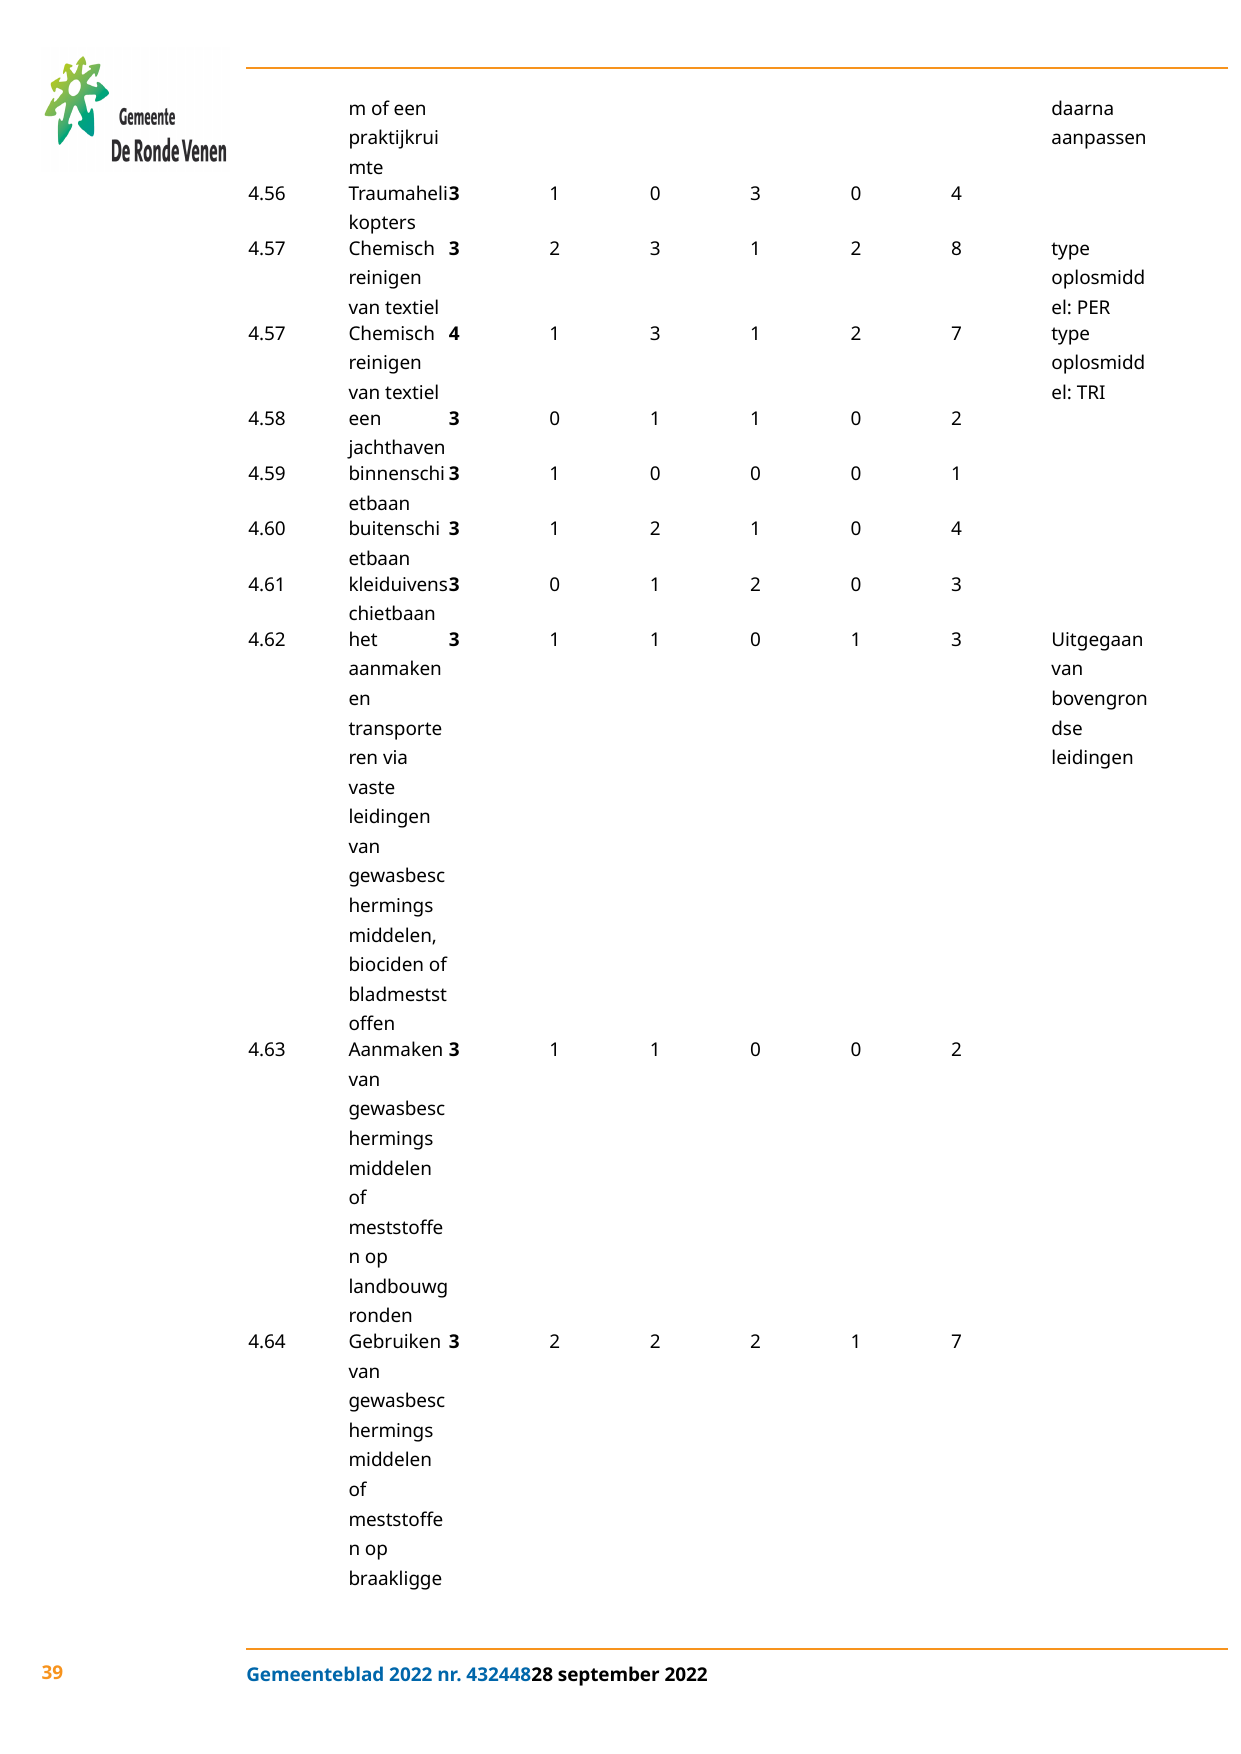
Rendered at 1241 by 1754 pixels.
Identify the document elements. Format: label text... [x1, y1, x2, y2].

table_cell 0 [549, 571, 649, 626]
table_cell 1 [650, 571, 750, 626]
picture [41, 47, 231, 172]
table_cell m of een praktijkruimte [348, 95, 449, 180]
table_cell Gebruiken van gewasbeschermingsmiddelen of meststoffen op braakligge [348, 1328, 449, 1591]
table_cell 2 [549, 235, 649, 320]
table_cell [1051, 1328, 1152, 1591]
table_cell [1051, 405, 1152, 460]
table_cell 3 [951, 626, 1051, 1036]
table_cell 7 [951, 320, 1051, 405]
table_cell kleiduivenschietbaan [348, 571, 449, 626]
table_cell [1051, 180, 1152, 235]
table_cell 1 [549, 626, 649, 1036]
table_cell 2 [951, 1036, 1051, 1328]
table_cell [750, 95, 850, 180]
table_cell 0 [750, 1036, 850, 1328]
table_cell 3 [449, 626, 549, 1036]
table_cell 7 [951, 1328, 1051, 1591]
table_cell 1 [549, 460, 649, 515]
table_cell 4.57 [248, 235, 348, 320]
table_cell 1 [650, 1036, 750, 1328]
table_cell type oplosmiddel: TRI [1051, 320, 1152, 405]
table_cell 3 [750, 180, 850, 235]
table_cell 1 [549, 180, 649, 235]
table_cell 4.58 [248, 405, 348, 460]
table_cell [449, 95, 549, 180]
table_cell 4.62 [248, 626, 348, 1036]
table_cell 0 [750, 626, 850, 1036]
table_cell 3 [449, 405, 549, 460]
table_cell 0 [549, 405, 649, 460]
table_cell 0 [850, 405, 951, 460]
table_cell 1 [549, 320, 649, 405]
table_cell buitenschietbaan [348, 515, 449, 571]
table_cell 2 [850, 235, 951, 320]
table_cell een jachthaven [348, 405, 449, 460]
table_cell 2 [750, 571, 850, 626]
table_cell 3 [449, 460, 549, 515]
table_cell het aanmaken en transporteren via vaste leidingen van gewasbeschermingsmiddelen, biociden of bladmeststoffen [348, 626, 449, 1036]
table_cell 2 [650, 1328, 750, 1591]
table_cell [549, 95, 649, 180]
table_cell 3 [449, 235, 549, 320]
table_cell 1 [750, 515, 850, 571]
table_cell 2 [850, 320, 951, 405]
table_cell 3 [449, 180, 549, 235]
table_cell Traumahelikopters [348, 180, 449, 235]
table_cell 0 [650, 180, 750, 235]
table_cell Uitgegaan van bovengrondse leidingen [1051, 626, 1152, 1036]
table_cell 2 [951, 405, 1051, 460]
table_cell [650, 95, 750, 180]
table_cell 4 [951, 180, 1051, 235]
table_cell 0 [850, 460, 951, 515]
table_cell 3 [650, 320, 750, 405]
table_cell [1051, 571, 1152, 626]
table_cell 4 [449, 320, 549, 405]
table_cell 1 [850, 626, 951, 1036]
table_cell 3 [449, 571, 549, 626]
table_cell 2 [750, 1328, 850, 1591]
table_cell 1 [750, 235, 850, 320]
table_cell 1 [850, 1328, 951, 1591]
table_cell 0 [650, 460, 750, 515]
table_cell 2 [650, 515, 750, 571]
table_cell [951, 95, 1051, 180]
table_cell [1051, 515, 1152, 571]
table_cell [850, 95, 951, 180]
table_cell [1051, 1036, 1152, 1328]
table_cell 3 [449, 1328, 549, 1591]
table_cell 2 [549, 1328, 649, 1591]
table_cell Aanmaken van gewasbeschermingsmiddelen of meststoffen op landbouwgronden [348, 1036, 449, 1328]
table_cell 0 [850, 571, 951, 626]
table_cell Chemisch reinigen van textiel [348, 320, 449, 405]
table_cell 4.64 [248, 1328, 348, 1591]
table_cell 1 [750, 320, 850, 405]
table_cell 0 [750, 460, 850, 515]
table_cell 4.56 [248, 180, 348, 235]
table_cell 4.57 [248, 320, 348, 405]
table_cell 1 [549, 515, 649, 571]
table_cell Chemisch reinigen van textiel [348, 235, 449, 320]
table_cell 4.63 [248, 1036, 348, 1328]
table_cell 3 [650, 235, 750, 320]
table_cell [1051, 460, 1152, 515]
table_cell 1 [750, 405, 850, 460]
table_cell 4.59 [248, 460, 348, 515]
table_cell 0 [850, 180, 951, 235]
table_cell daarna aanpassen [1051, 95, 1152, 180]
table_cell 3 [951, 571, 1051, 626]
table_cell 1 [650, 626, 750, 1036]
table_cell 0 [850, 1036, 951, 1328]
table_cell 4.61 [248, 571, 348, 626]
table_cell 3 [449, 1036, 549, 1328]
table_cell 4.60 [248, 515, 348, 571]
table_cell 1 [650, 405, 750, 460]
table_cell binnenschietbaan [348, 460, 449, 515]
table_cell type oplosmiddel: PER [1051, 235, 1152, 320]
table_cell 0 [850, 515, 951, 571]
table_cell 1 [951, 460, 1051, 515]
table_cell 4 [951, 515, 1051, 571]
table_cell 1 [549, 1036, 649, 1328]
table_cell 8 [951, 235, 1051, 320]
table_cell 3 [449, 515, 549, 571]
table_cell [248, 95, 348, 180]
